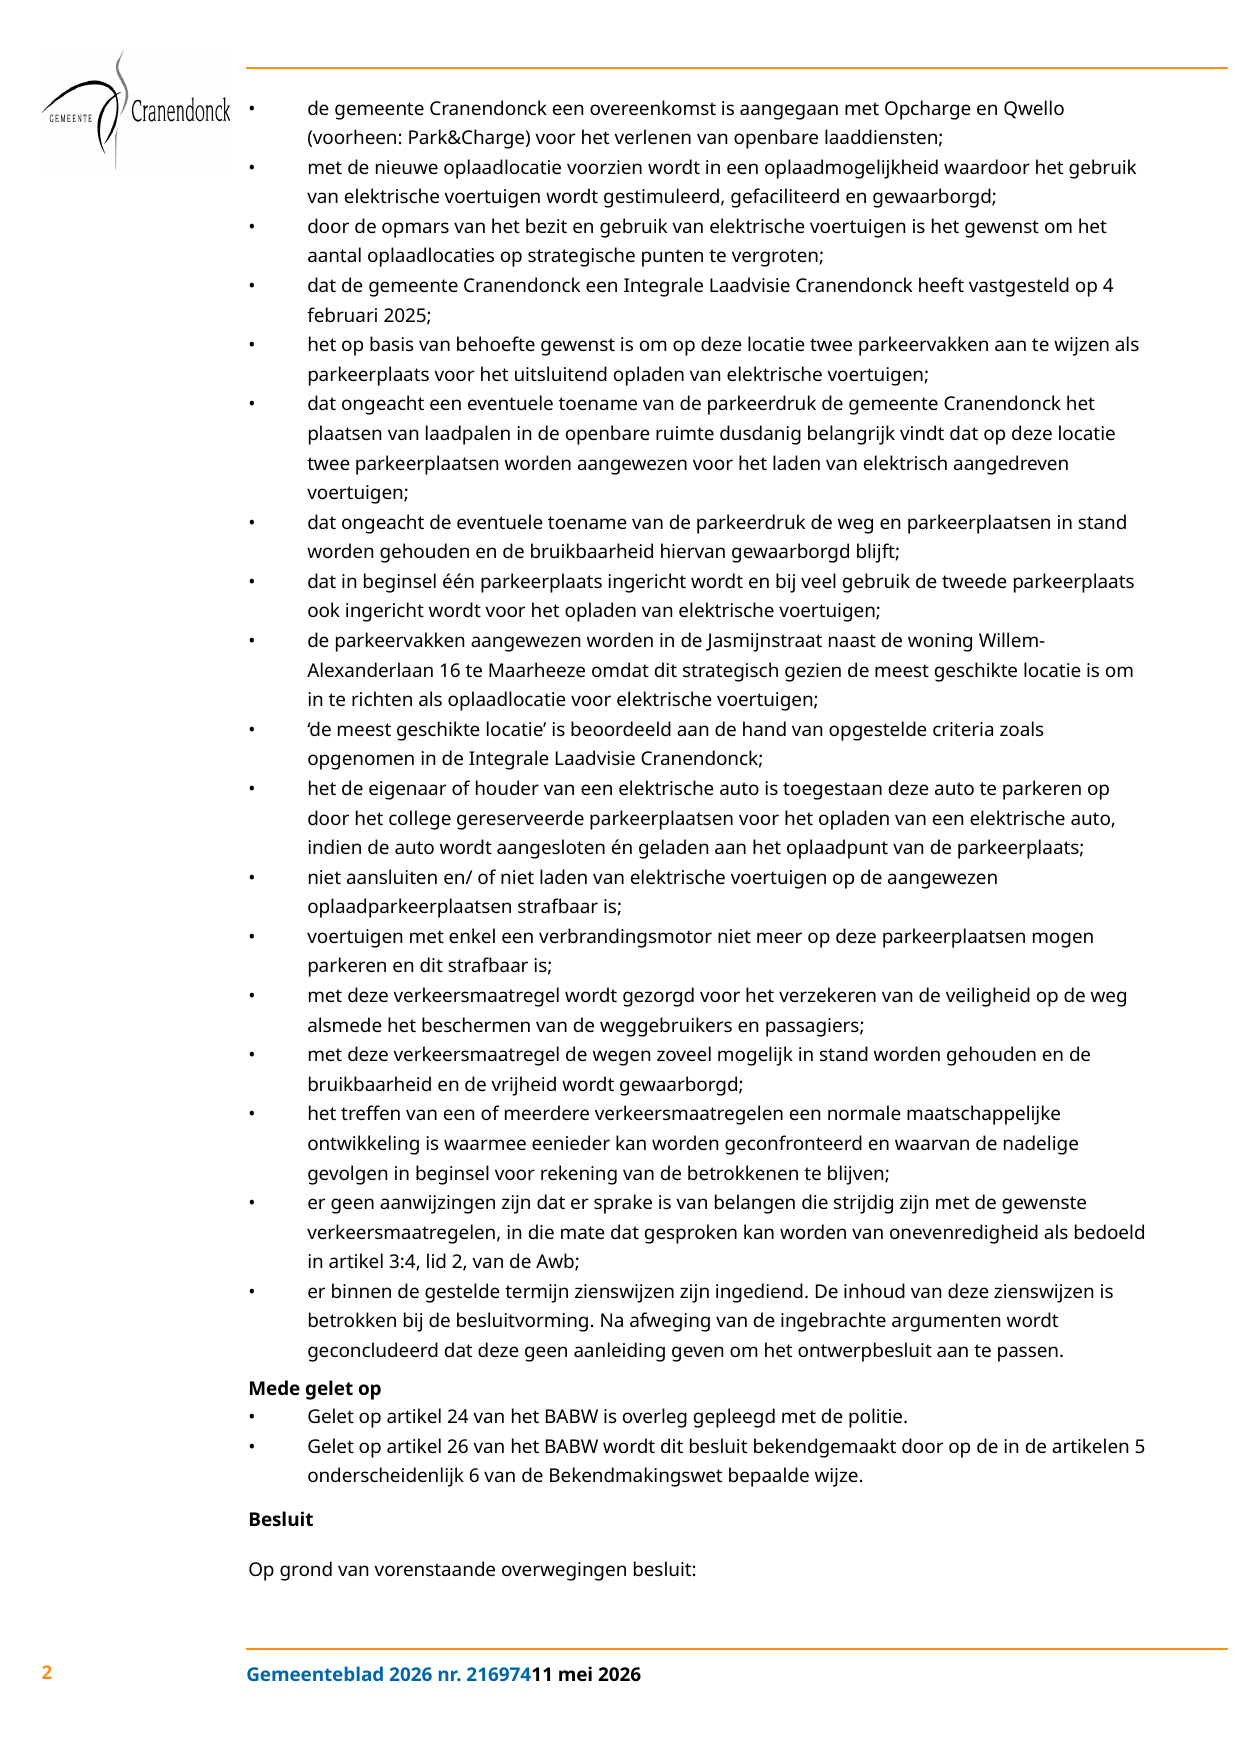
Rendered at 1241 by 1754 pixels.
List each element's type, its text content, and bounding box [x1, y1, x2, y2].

list ‘de meest geschikte locatie’ is beoordeeld aan de hand van opgestelde criteria zoals opgenomen in de Integrale Laadvisie Cranendonck; [248, 716, 1152, 771]
list dat ongeacht de eventuele toename van de parkeerdruk de weg en parkeerplaatsen in stand worden gehouden en de bruikbaarheid hiervan gewaarborgd blijft; [248, 509, 1152, 564]
list het treffen van een of meerdere verkeersmaatregelen een normale maatschappelijke ontwikkeling is waarmee eenieder kan worden geconfronteerd en waarvan de nadelige gevolgen in beginsel voor rekening van de betrokkenen te blijven; [248, 1101, 1152, 1186]
list met deze verkeersmaatregel de wegen zoveel mogelijk in stand worden gehouden en de bruikbaarheid en de vrijheid wordt gewaarborgd; [248, 1041, 1152, 1097]
list het op basis van behoefte gewenst is om op deze locatie twee parkeervakken aan te wijzen als parkeerplaats voor het uitsluitend opladen van elektrische voertuigen; [248, 331, 1152, 387]
list de parkeervakken aangewezen worden in de Jasmijnstraat naast de woning Willem-Alexanderlaan 16 te Maarheeze omdat dit strategisch gezien de meest geschikte locatie is om in te richten als oplaadlocatie voor elektrische voertuigen; [248, 627, 1152, 712]
list er geen aanwijzingen zijn dat er sprake is van belangen die strijdig zijn met de gewenste verkeersmaatregelen, in die mate dat gesproken kan worden van onevenredigheid als bedoeld in artikel 3:4, lid 2, van de Awb; [248, 1189, 1152, 1274]
list dat ongeacht een eventuele toename van de parkeerdruk de gemeente Cranendonck het plaatsen van laadpalen in de openbare ruimte dusdanig belangrijk vindt dat op deze locatie twee parkeerplaatsen worden aangewezen voor het laden van elektrisch aangedreven voertuigen; [248, 391, 1152, 505]
list dat in beginsel één parkeerplaats ingericht wordt en bij veel gebruik de tweede parkeerplaats ook ingericht wordt voor het opladen van elektrische voertuigen; [248, 568, 1152, 623]
list Gelet op artikel 24 van het BABW is overleg gepleegd met de politie. [248, 1403, 1152, 1429]
list niet aansluiten en/ of niet laden van elektrische voertuigen op de aangewezen oplaadparkeerplaatsen strafbaar is; [248, 864, 1152, 919]
text Op grond van vorenstaande overwegingen besluit: [248, 1556, 1152, 1582]
list voertuigen met enkel een verbrandingsmotor niet meer op deze parkeerplaatsen mogen parkeren en dit strafbaar is; [248, 923, 1152, 978]
list met deze verkeersmaatregel wordt gezorgd voor het verzekeren van de veiligheid op de weg alsmede het beschermen van de weggebruikers en passagiers; [248, 982, 1152, 1038]
list met de nieuwe oplaadlocatie voorzien wordt in een oplaadmogelijkheid waardoor het gebruik van elektrische voertuigen wordt gestimuleerd, gefaciliteerd en gewaarborgd; [248, 154, 1152, 209]
list de gemeente Cranendonck een overeenkomst is aangegaan met Opcharge en Qwello (voorheen: Park&Charge) voor het verlenen van openbare laaddiensten; [248, 95, 1152, 150]
list het de eigenaar of houder van een elektrische auto is toegestaan deze auto te parkeren op door het college gereserveerde parkeerplaatsen voor het opladen van een elektrische auto, indien de auto wordt aangesloten én geladen aan het oplaadpunt van de parkeerplaats; [248, 775, 1152, 860]
list door de opmars van het bezit en gebruik van elektrische voertuigen is het gewenst om het aantal oplaadlocaties op strategische punten te vergroten; [248, 213, 1152, 268]
text Besluit [248, 1506, 1152, 1532]
list dat de gemeente Cranendonck een Integrale Laadvisie Cranendonck heeft vastgesteld op 4 februari 2025; [248, 272, 1152, 328]
list er binnen de gestelde termijn zienswijzen zijn ingediend. De inhoud van deze zienswijzen is betrokken bij de besluitvorming. Na afweging van de ingebrachte argumenten wordt geconcludeerd dat deze geen aanleiding geven om het ontwerpbesluit aan te passen. [248, 1278, 1152, 1363]
text Mede gelet op [248, 1375, 1152, 1401]
picture [41, 47, 231, 172]
list Gelet op artikel 26 van het BABW wordt dit besluit bekendgemaakt door op de in de artikelen 5 onderscheidenlijk 6 van de Bekendmakingswet bepaalde wijze. [248, 1433, 1152, 1488]
